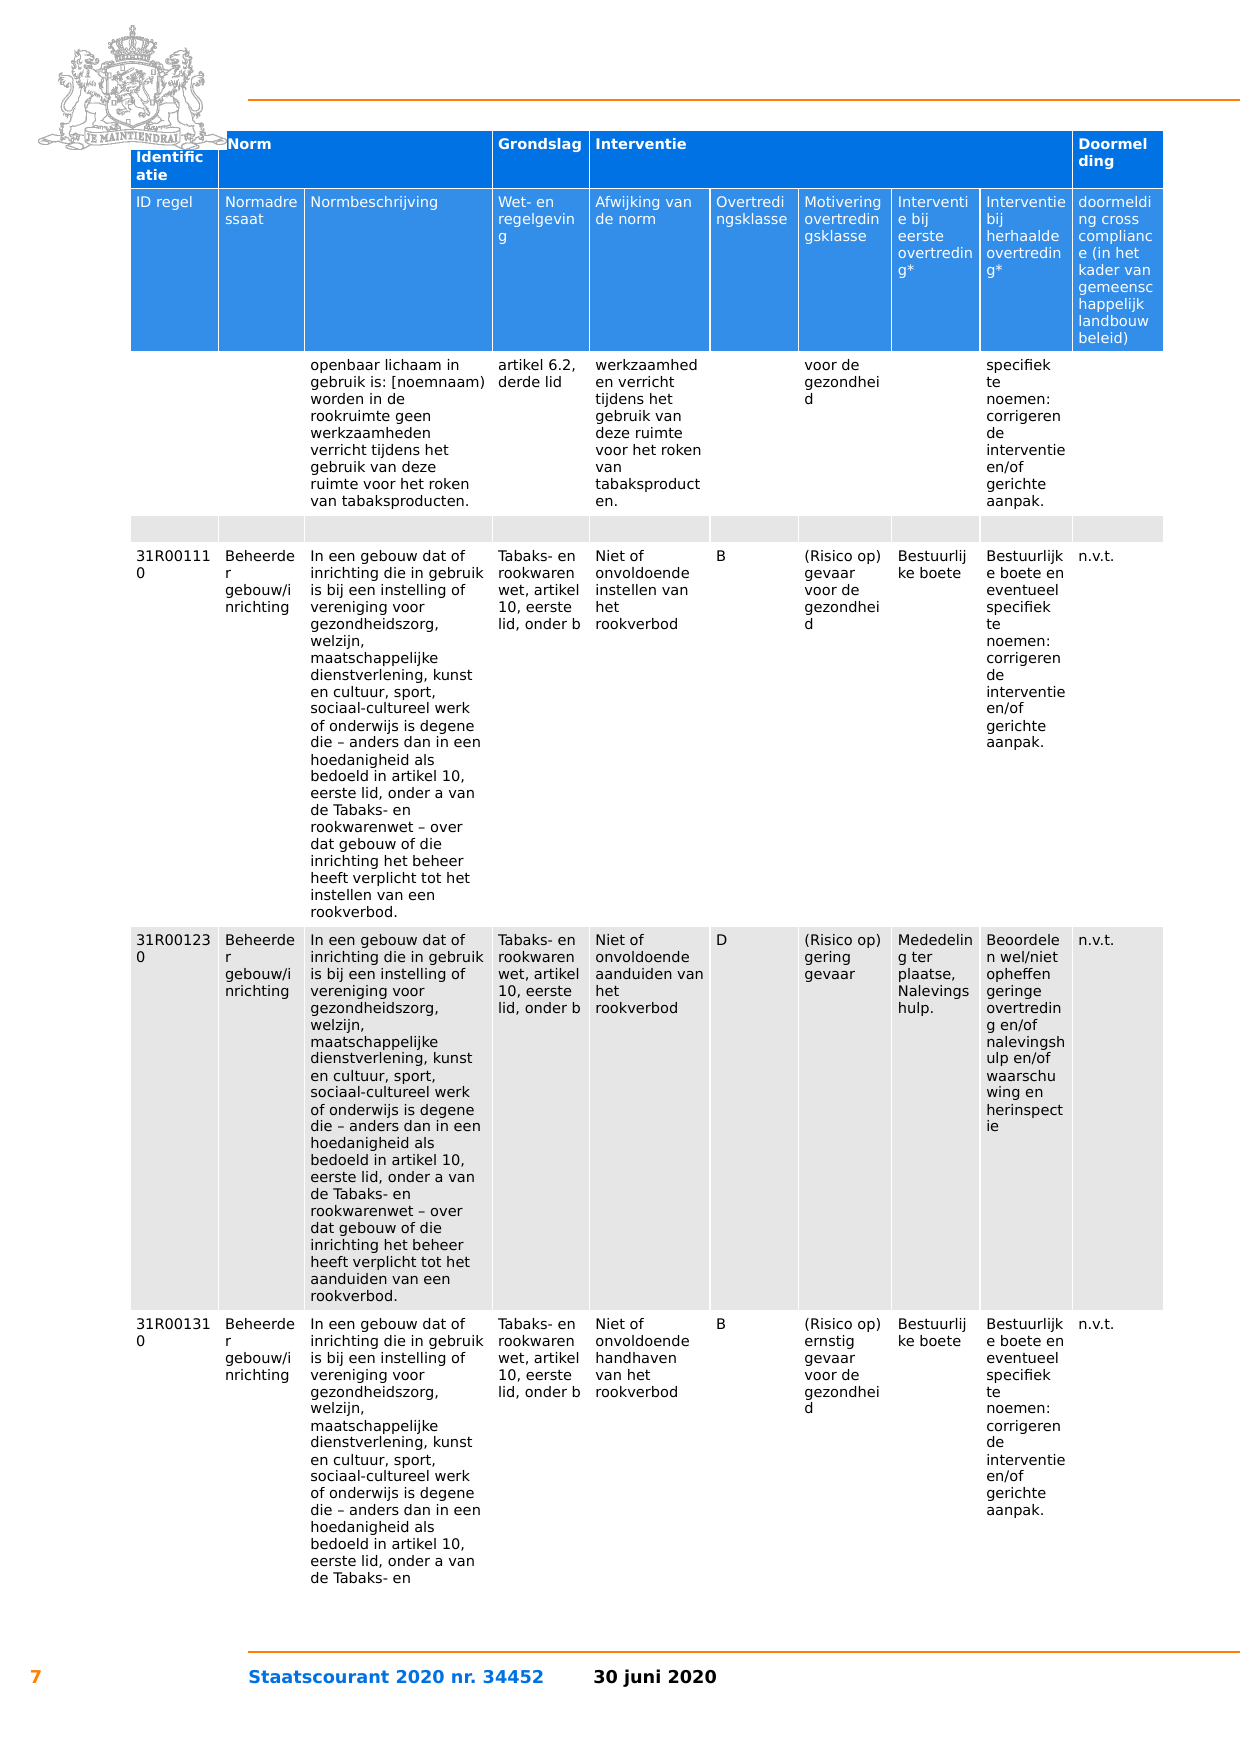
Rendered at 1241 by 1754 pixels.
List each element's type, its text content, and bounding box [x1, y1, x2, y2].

table_cell 31R001110 [131, 543, 218, 926]
table_cell Afwijking van de norm [590, 189, 709, 351]
table_cell Bestuurlijke boete en eventueel specifiek te noemen: corrigerende interventie en/of gerichte aanpak. [981, 543, 1072, 926]
table_cell Niet of onvoldoende instellen van het rookverbod [590, 543, 709, 926]
table_cell [799, 516, 891, 542]
table_cell openbaar lichaam in gebruik is: [noemnaam) worden in de rookruimte geen werkzaamheden verricht tijdens het gebruik van deze ruimte voor het roken van tabaksproducten. [305, 352, 492, 514]
table_cell (Risico op) ernstig gevaar voor de gezondheid [799, 1311, 891, 1592]
table_cell 31R001310 [131, 1311, 218, 1592]
table_cell [305, 516, 492, 542]
table_cell ID regel [131, 189, 218, 351]
table_header Grondslag [493, 131, 589, 188]
table_cell Beheerder gebouw/inrichting [219, 927, 304, 1310]
table_cell Bestuurlijke boete [892, 1311, 979, 1592]
table_cell [590, 516, 709, 542]
table_header Interventie [590, 131, 1072, 188]
table_cell n.v.t. [1073, 927, 1163, 1310]
table_cell Wet- en regelgeving [493, 189, 589, 351]
table_cell In een gebouw dat of inrichting die in gebruik is bij een instelling of vereniging voor gezondheidszorg, welzijn, maatschappelijke dienstverlening, kunst en cultuur, sport, sociaal-cultureel werk of onderwijs is degene die – anders dan in een hoedanigheid als bedoeld in artikel 10, eerste lid, onder a van de Tabaks- en rookwarenwet – over dat gebouw of die inrichting het beheer heeft verplicht tot het instellen van een rookverbod. [305, 543, 492, 926]
table_cell Normbeschrijving [305, 189, 492, 351]
picture [38, 25, 227, 150]
table_cell Overtredingsklasse [711, 189, 798, 351]
table_cell [493, 516, 589, 542]
table_cell [981, 516, 1072, 542]
table_cell Mededeling ter plaatse, Nalevingshulp. [892, 927, 979, 1310]
table_cell B [711, 543, 798, 926]
table_cell [219, 352, 304, 514]
table_header Doormelding [1073, 131, 1163, 188]
table_cell Interventie bij herhaalde overtreding* [981, 189, 1072, 351]
table_cell artikel 6.2, derde lid [493, 352, 589, 514]
table_cell Normadressaat [219, 189, 304, 351]
table_cell Tabaks- en rookwarenwet, artikel 10, eerste lid, onder b [493, 927, 589, 1310]
table_cell [131, 352, 218, 514]
table_cell n.v.t. [1073, 1311, 1163, 1592]
table_cell (Risico op) gevaar voor de gezondheid [799, 543, 891, 926]
table_cell n.v.t. [1073, 543, 1163, 926]
table_cell [131, 516, 218, 542]
table_cell Motivering overtredingsklasse [799, 189, 891, 351]
table_cell Tabaks- en rookwarenwet, artikel 10, eerste lid, onder b [493, 543, 589, 926]
table_cell Beoordelen wel/niet opheffen geringe overtreding en/of nalevingshulp en/of waarschuwing en herinspectie [981, 927, 1072, 1310]
table_cell Tabaks- en rookwarenwet, artikel 10, eerste lid, onder b [493, 1311, 589, 1592]
table_cell Niet of onvoldoende handhaven van het rookverbod [590, 1311, 709, 1592]
table_cell Bestuurlijke boete en eventueel specifiek te noemen: corrigerende interventie en/of gerichte aanpak. [981, 1311, 1072, 1592]
table_cell werkzaamheden verricht tijdens het gebruik van deze ruimte voor het roken van tabaksproducten. [590, 352, 709, 514]
table_cell doormelding cross compliance (in het kader van gemeenschappelijk landbouwbeleid) [1073, 189, 1163, 351]
table_cell In een gebouw dat of inrichting die in gebruik is bij een instelling of vereniging voor gezondheidszorg, welzijn, maatschappelijke dienstverlening, kunst en cultuur, sport, sociaal-cultureel werk of onderwijs is degene die – anders dan in een hoedanigheid als bedoeld in artikel 10, eerste lid, onder a van de Tabaks- en [305, 1311, 492, 1592]
table_cell [1073, 352, 1163, 514]
table_cell voor de gezondheid [799, 352, 891, 514]
table_cell D [711, 927, 798, 1310]
table_cell [219, 516, 304, 542]
table_cell 31R001230 [131, 927, 218, 1310]
table_cell [711, 516, 798, 542]
table_cell [892, 352, 979, 514]
table_cell Niet of onvoldoende aanduiden van het rookverbod [590, 927, 709, 1310]
table_cell Beheerder gebouw/inrichting [219, 543, 304, 926]
table_cell Beheerder gebouw/inrichting [219, 1311, 304, 1592]
table_cell B [711, 1311, 798, 1592]
table_cell In een gebouw dat of inrichting die in gebruik is bij een instelling of vereniging voor gezondheidszorg, welzijn, maatschappelijke dienstverlening, kunst en cultuur, sport, sociaal-cultureel werk of onderwijs is degene die – anders dan in een hoedanigheid als bedoeld in artikel 10, eerste lid, onder a van de Tabaks- en rookwarenwet – over dat gebouw of die inrichting het beheer heeft verplicht tot het aanduiden van een rookverbod. [305, 927, 492, 1310]
table_cell Bestuurlijke boete [892, 543, 979, 926]
table_cell Interventie bij eerste overtreding* [892, 189, 979, 351]
table_cell [892, 516, 979, 542]
table_cell [711, 352, 798, 514]
table_cell specifiek te noemen: corrigerende interventie en/of gerichte aanpak. [981, 352, 1072, 514]
table_header Identificatie [131, 150, 218, 188]
table_header Norm [219, 131, 492, 188]
table_cell (Risico op) gering gevaar [799, 927, 891, 1310]
table_cell [1073, 516, 1163, 542]
